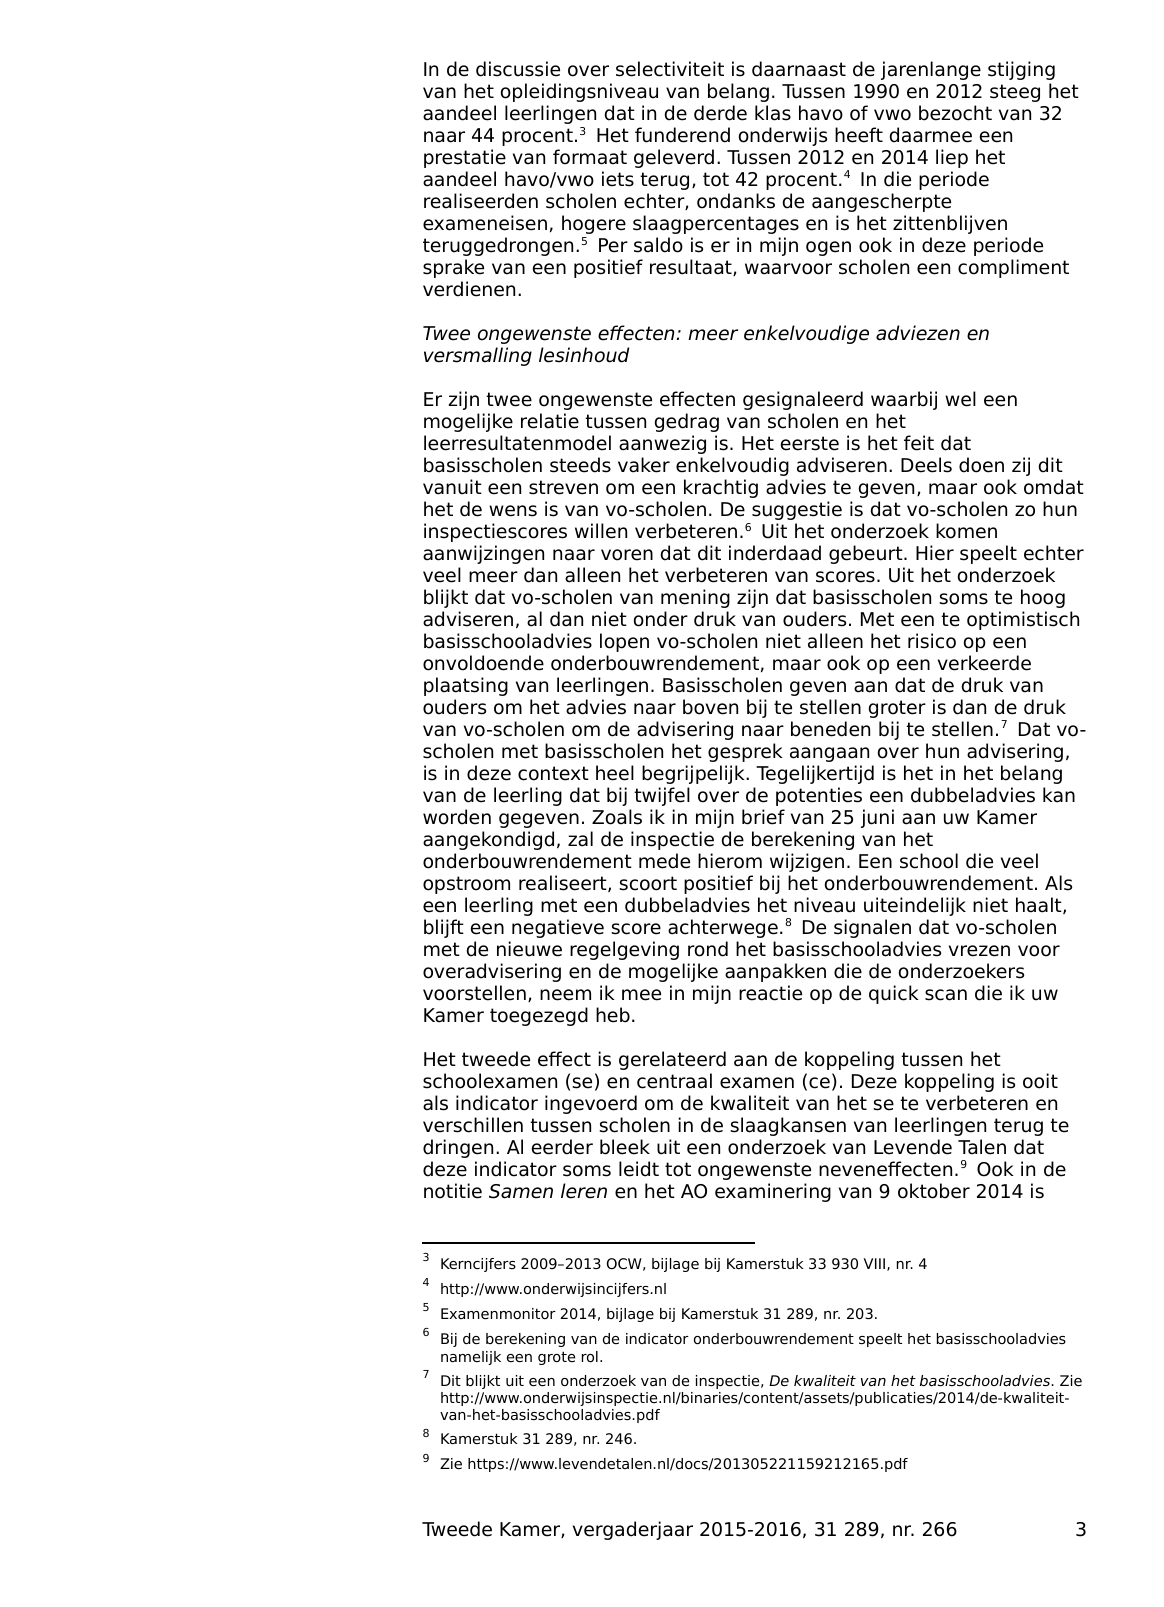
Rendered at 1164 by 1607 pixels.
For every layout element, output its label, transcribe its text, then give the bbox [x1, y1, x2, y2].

text Het tweede effect is gerelateerd aan de koppeling tussen het schoolexamen (se) en centraal examen (ce). Deze koppeling is ooit als indicator ingevoerd om de kwaliteit van het se te verbeteren en verschillen tussen scholen in de slaagkansen van leerlingen terug te dringen. Al eerder bleek uit een onderzoek van Levende Talen dat deze indicator soms leidt tot ongewenste neveneffecten. Ook in de notitie Samen leren en het AO examinering van 9 oktober 2014 is [422, 1049, 1087, 1203]
text Zie https://www.levendetalen.nl/docs/201305221159212165.pdf [422, 1452, 1087, 1474]
text Bij de berekening van de indicator onderbouwrendement speelt het basisschooladvies namelijk een grote rol. [422, 1327, 1087, 1366]
text Er zijn twee ongewenste effecten gesignaleerd waarbij wel een mogelijke relatie tussen gedrag van scholen en het leerresultatenmodel aanwezig is. Het eerste is het feit dat basisscholen steeds vaker enkelvoudig adviseren. Deels doen zij dit vanuit een streven om een krachtig advies te geven, maar ook omdat het de wens is van vo-scholen. De suggestie is dat vo-scholen zo hun inspectiescores willen verbeteren. Uit het onderzoek komen aanwijzingen naar voren dat dit inderdaad gebeurt. Hier speelt echter veel meer dan alleen het verbeteren van scores. Uit het onderzoek blijkt dat vo-scholen van mening zijn dat basisscholen soms te hoog adviseren, al dan niet onder druk van ouders. Met een te optimistisch basisschooladvies lopen vo-scholen niet alleen het risico op een onvoldoende onderbouwrendement, maar ook op een verkeerde plaatsing van leerlingen. Basisscholen geven aan dat de druk van ouders om het advies naar boven bij te stellen groter is dan de druk van vo-scholen om de advisering naar beneden bij te stellen. Dat vo-scholen met basisscholen het gesprek aangaan over hun advisering, is in deze context heel begrijpelijk. Tegelijkertijd is het in het belang van de leerling dat bij twijfel over de potenties een dubbeladvies kan worden gegeven. Zoals ik in mijn brief van 25 juni aan uw Kamer aangekondigd, zal de inspectie de berekening van het onderbouwrendement mede hierom wijzigen. Een school die veel opstroom realiseert, scoort positief bij het onderbouwrendement. Als een leerling met een dubbeladvies het niveau uiteindelijk niet haalt, blijft een negatieve score achterwege. De signalen dat vo-scholen met de nieuwe regelgeving rond het basisschooladvies vrezen voor overadvisering en de mogelijke aanpakken die de onderzoekers voorstellen, neem ik mee in mijn reactie op de quick scan die ik uw Kamer toegezegd heb. [422, 389, 1087, 1027]
text In de discussie over selectiviteit is daarnaast de jarenlange stijging van het opleidingsniveau van belang. Tussen 1990 en 2012 steeg het aandeel leerlingen dat in de derde klas havo of vwo bezocht van 32 naar 44 procent. Het funderend onderwijs heeft daarmee een prestatie van formaat geleverd. Tussen 2012 en 2014 liep het aandeel havo/vwo iets terug, tot 42 procent. In die periode realiseerden scholen echter, ondanks de aangescherpte exameneisen, hogere slaagpercentages en is het zittenblijven teruggedrongen. Per saldo is er in mijn ogen ook in deze periode sprake van een positief resultaat, waarvoor scholen een compliment verdienen. [422, 59, 1087, 301]
subtitle Twee ongewenste effecten: meer enkelvoudige adviezen en versmalling lesinhoud [422, 323, 1087, 367]
text Examenmonitor 2014, bijlage bij Kamerstuk 31 289, nr. 203. [422, 1302, 1087, 1324]
text Kamerstuk 31 289, nr. 246. [422, 1427, 1087, 1449]
text http://www.onderwijsincijfers.nl [422, 1277, 1087, 1299]
text Kerncijfers 2009–2013 OCW, bijlage bij Kamerstuk 33 930 VIII, nr. 4 [422, 1252, 1087, 1274]
text Dit blijkt uit een onderzoek van de inspectie, De kwaliteit van het basisschooladvies. Zie http://www.onderwijsinspectie.nl/binaries/content/assets/publicaties/2014/de-kwaliteit-van-het-basisschooladvies.pdf [422, 1368, 1087, 1424]
